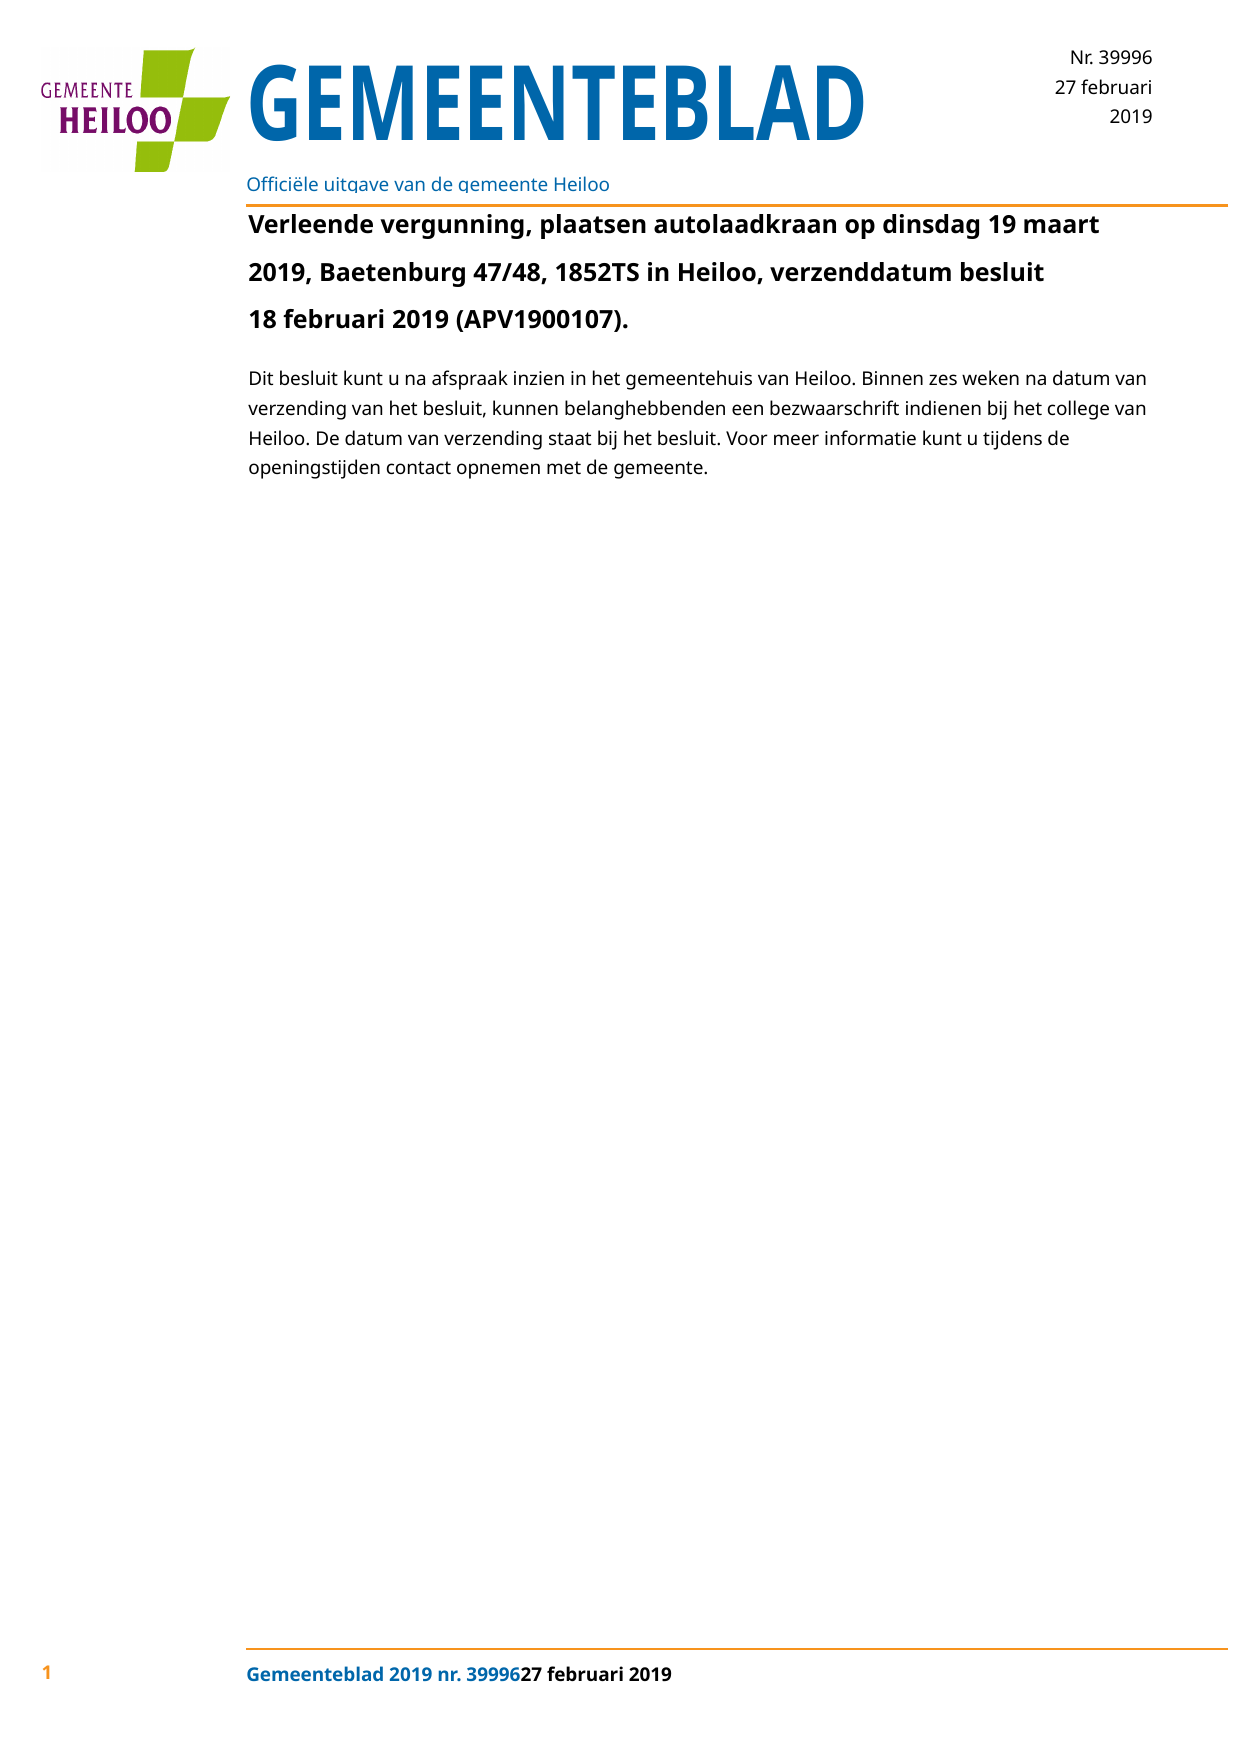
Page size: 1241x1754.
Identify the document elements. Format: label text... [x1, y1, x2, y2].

text Verleende vergunning, plaatsen autolaadkraan op dinsdag 19 maart 2019, Baetenburg 47/48, 1852TS in Heiloo, verzenddatum besluit 18 februari 2019 (APV1900107). [248, 207, 1152, 336]
text Dit besluit kunt u na afspraak inzien in het gemeentehuis van Heiloo. Binnen zes weken na datum van verzending van het besluit, kunnen belanghebbenden een bezwaarschrift indienen bij het college van Heiloo. De datum van verzending staat bij het besluit. Voor meer informatie kunt u tijdens de openingstijden contact opnemen met de gemeente. [248, 366, 1152, 480]
picture [41, 47, 231, 172]
